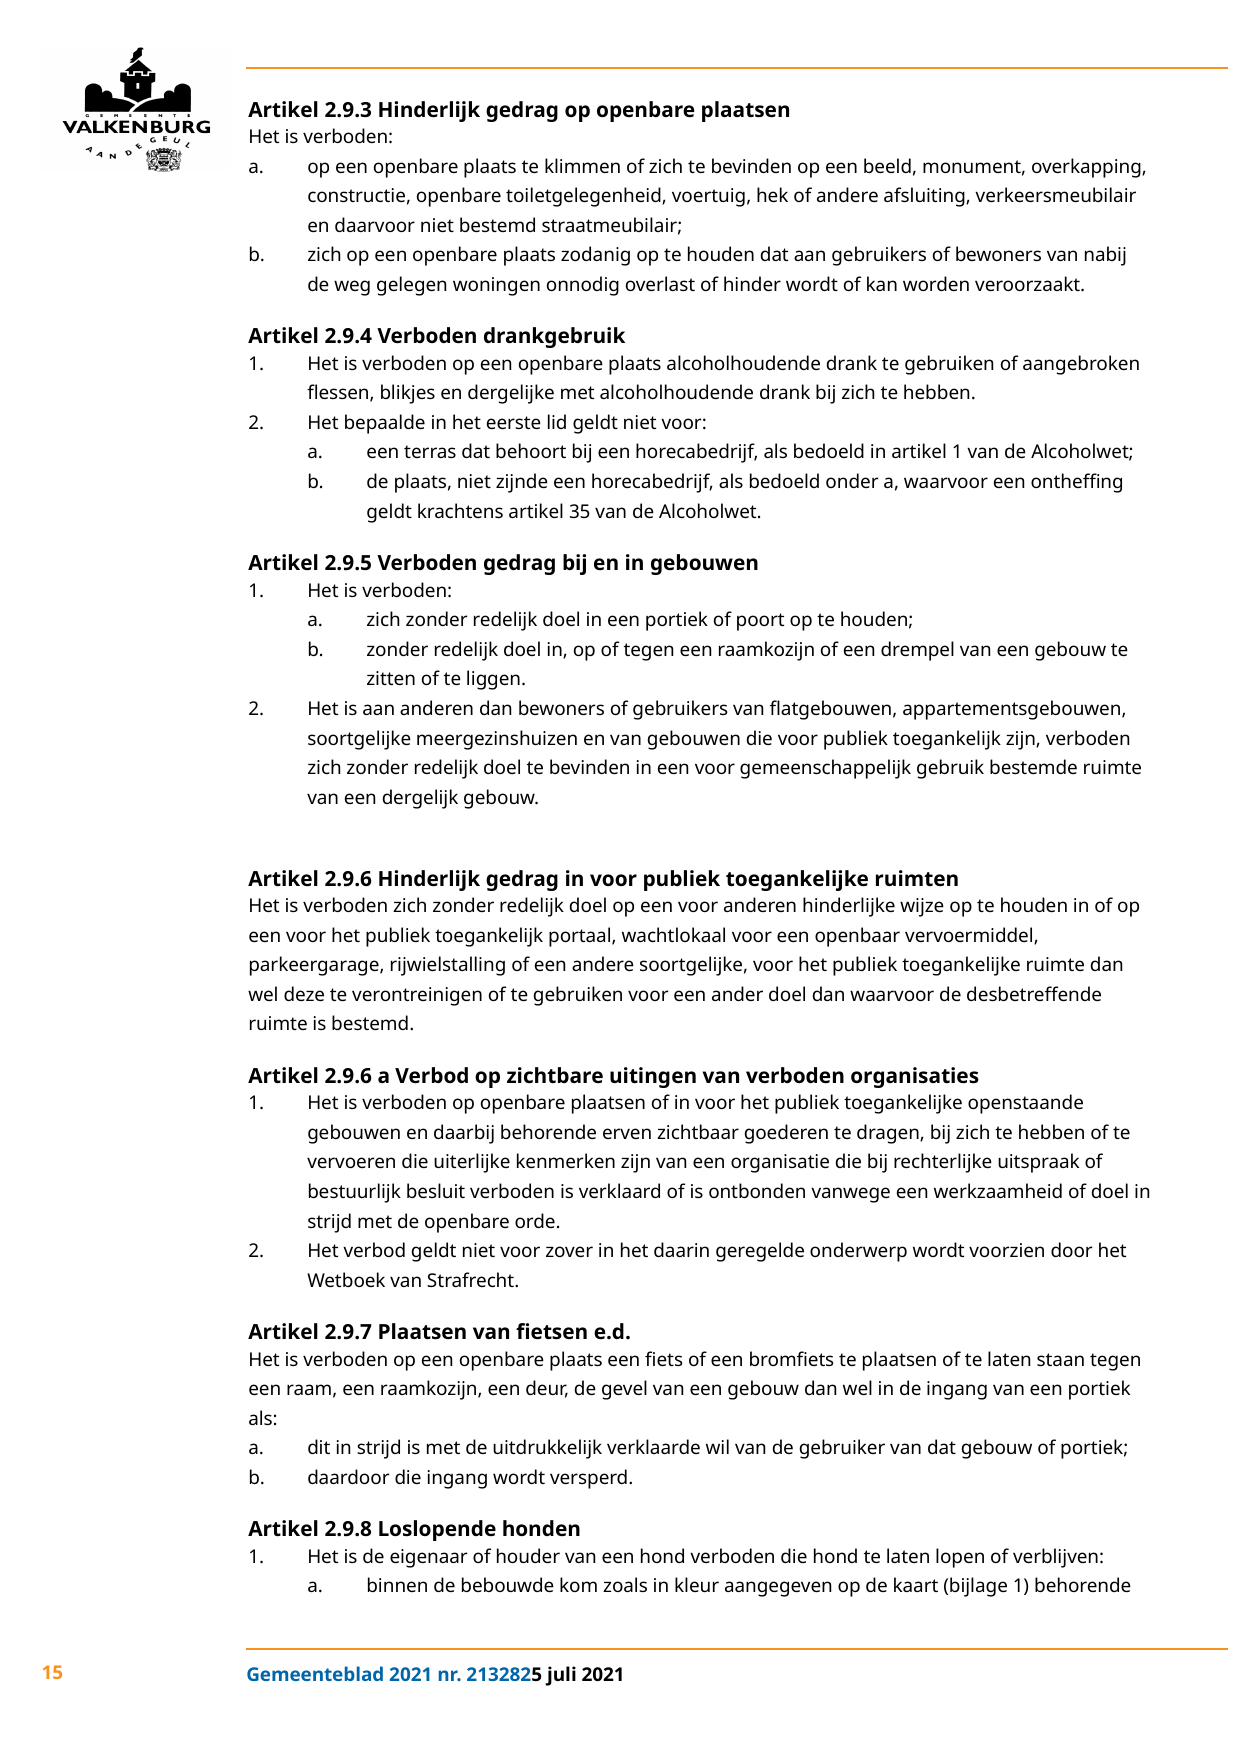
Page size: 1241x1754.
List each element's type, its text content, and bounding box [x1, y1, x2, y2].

text Artikel 2.9.7 Plaatsen van fietsen e.d. [248, 1317, 1152, 1346]
text Het is verboden zich zonder redelijk doel op een voor anderen hinderlijke wijze op te houden in of op een voor het publiek toegankelijk portaal, wachtlokaal voor een openbaar vervoermiddel, parkeergarage, rijwielstalling of een andere soortgelijke, voor het publiek toegankelijke ruimte dan wel deze te verontreinigen of te gebruiken voor een ander doel dan waarvoor de desbetreffende ruimte is bestemd. [248, 892, 1152, 1036]
list een terras dat behoort bij een horecabedrijf, als bedoeld in artikel 1 van de Alcoholwet; [307, 439, 1152, 464]
list de plaats, niet zijnde een horecabedrijf, als bedoeld onder a, waarvoor een ontheffing geldt krachtens artikel 35 van de Alcoholwet. [307, 468, 1152, 524]
text Artikel 2.9.4 Verboden drankgebruik [248, 322, 1152, 350]
text Artikel 2.9.8 Loslopende honden [248, 1514, 1152, 1543]
list Het is verboden op een openbare plaats alcoholhoudende drank te gebruiken of aangebroken flessen, blikjes en dergelijke met alcoholhoudende drank bij zich te hebben. [248, 350, 1152, 405]
text Artikel 2.9.3 Hinderlijk gedrag op openbare plaatsen [248, 95, 1152, 123]
list Het is aan anderen dan bewoners of gebruikers van flatgebouwen, appartementsgebouwen, soortgelijke meergezinshuizen en van gebouwen die voor publiek toegankelijk zijn, verboden zich zonder redelijk doel te bevinden in een voor gemeenschappelijk gebruik bestemde ruimte van een dergelijk gebouw. [248, 695, 1152, 809]
list zich zonder redelijk doel in een portiek of poort op te houden; [307, 606, 1152, 632]
text Het is verboden op een openbare plaats een fiets of een bromfiets te plaatsen of te laten staan tegen een raam, een raamkozijn, een deur, de gevel van een gebouw dan wel in de ingang van een portiek als: [248, 1346, 1152, 1431]
list Het verbod geldt niet voor zover in het daarin geregelde onderwerp wordt voorzien door het Wetboek van Strafrecht. [248, 1237, 1152, 1293]
list Het is verboden op openbare plaatsen of in voor het publiek toegankelijke openstaande gebouwen en daarbij behorende erven zichtbaar goederen te dragen, bij zich te hebben of te vervoeren die uiterlijke kenmerken zijn van een organisatie die bij rechterlijke uitspraak of bestuurlijk besluit verboden is verklaard of is ontbonden vanwege een werkzaamheid of doel in strijd met de openbare orde. [248, 1089, 1152, 1233]
text Artikel 2.9.5 Verboden gedrag bij en in gebouwen [248, 548, 1152, 577]
picture [41, 47, 231, 172]
list Het is de eigenaar of houder van een hond verboden die hond te laten lopen of verblijven: [248, 1543, 1152, 1569]
list daardoor die ingang wordt versperd. [248, 1464, 1152, 1490]
text Artikel 2.9.6 a Verbod op zichtbare uitingen van verboden organisaties [248, 1061, 1152, 1089]
list op een openbare plaats te klimmen of zich te bevinden op een beeld, monument, overkapping, constructie, openbare toiletgelegenheid, voertuig, hek of andere afsluiting, verkeersmeubilair en daarvoor niet bestemd straatmeubilair; [248, 153, 1152, 238]
list zich op een openbare plaats zodanig op te houden dat aan gebruikers of bewoners van nabij de weg gelegen woningen onnodig overlast of hinder wordt of kan worden veroorzaakt. [248, 242, 1152, 297]
list binnen de bebouwde kom zoals in kleur aangegeven op de kaart (bijlage 1) behorende [307, 1573, 1152, 1598]
text Het is verboden: [248, 123, 1152, 149]
list zonder redelijk doel in, op of tegen een raamkozijn of een drempel van een gebouw te zitten of te liggen. [307, 636, 1152, 691]
list Het bepaalde in het eerste lid geldt niet voor: [248, 409, 1152, 435]
text Artikel 2.9.6 Hinderlijk gedrag in voor publiek toegankelijke ruimten [248, 864, 1152, 892]
list dit in strijd is met de uitdrukkelijk verklaarde wil van de gebruiker van dat gebouw of portiek; [248, 1434, 1152, 1460]
list Het is verboden: [248, 577, 1152, 602]
